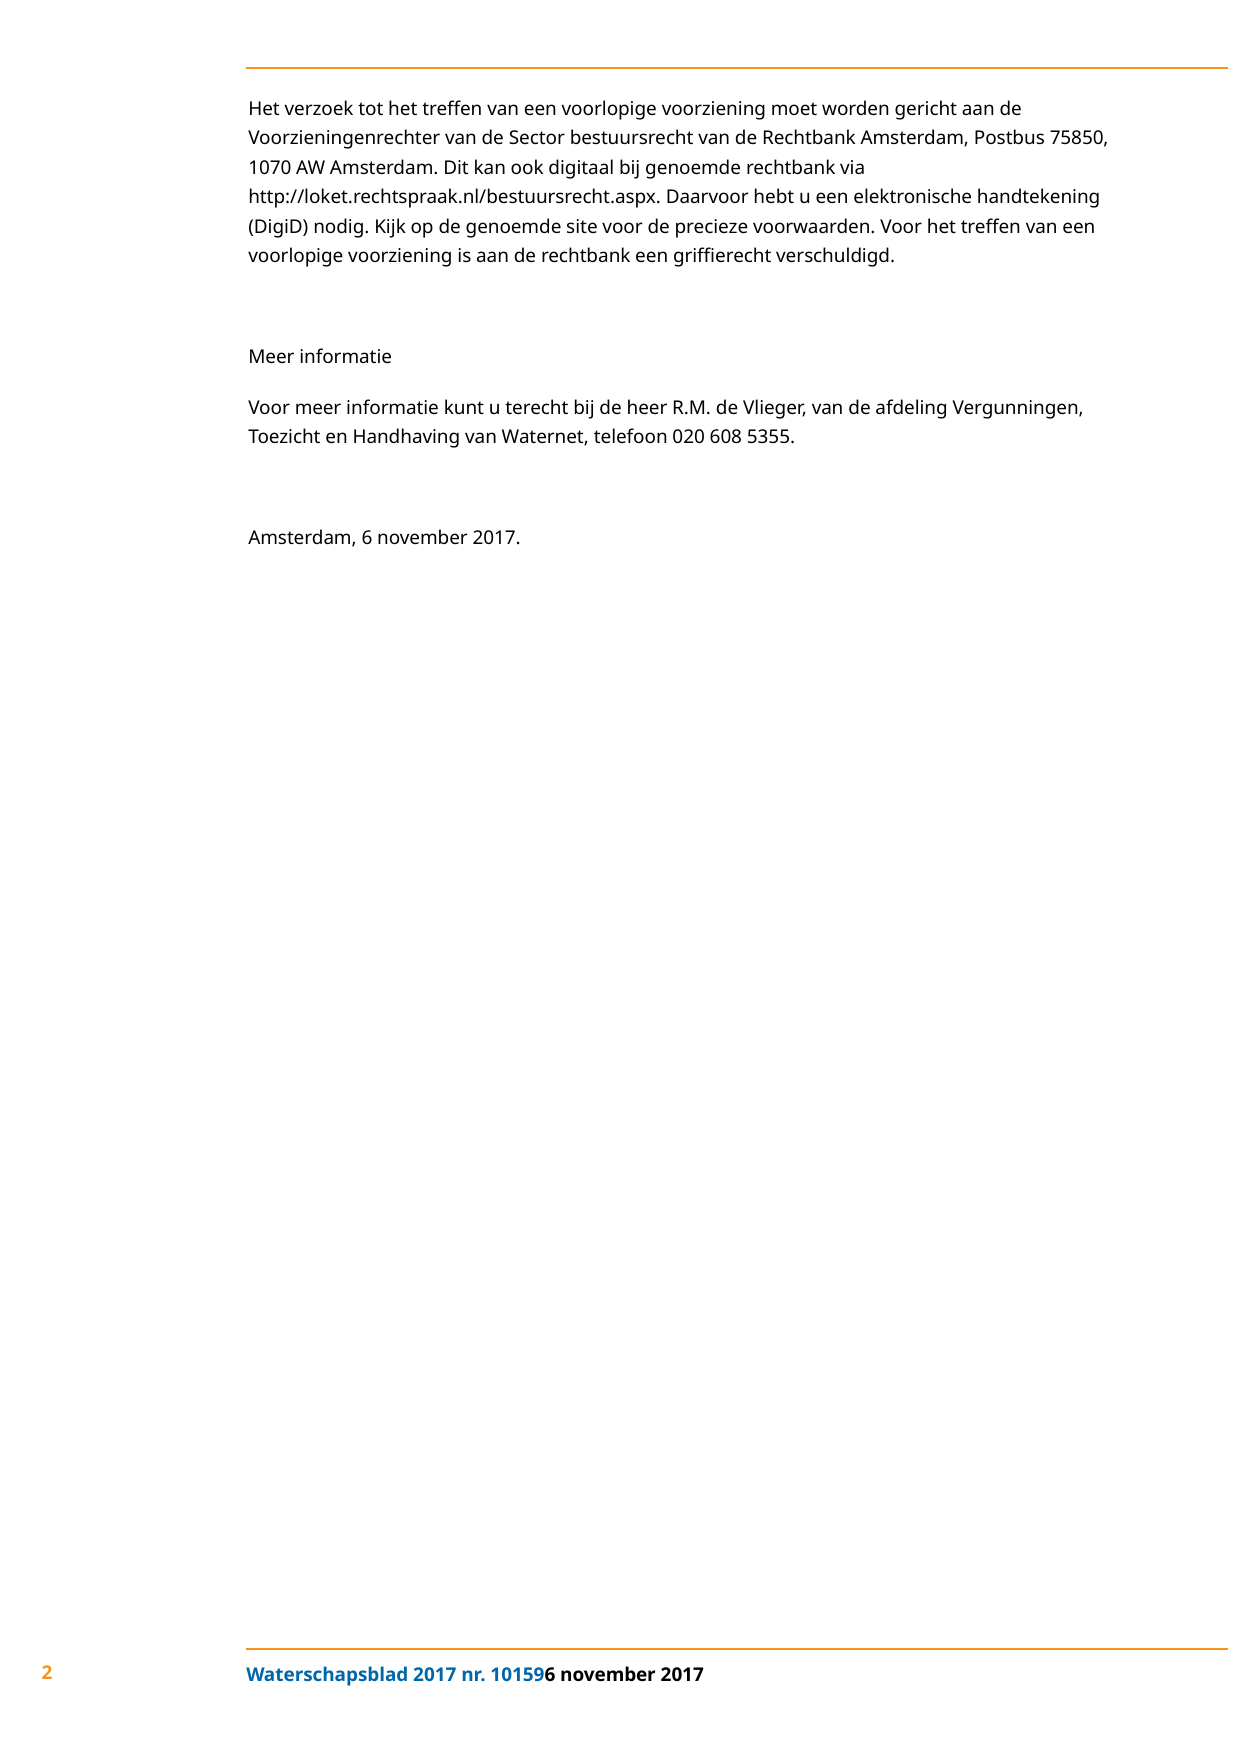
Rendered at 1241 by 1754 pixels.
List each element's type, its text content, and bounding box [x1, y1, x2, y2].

text Voor meer informatie kunt u terecht bij de heer R.M. de Vlieger, van de afdeling Vergunningen, Toezicht en Handhaving van Waternet, telefoon 020 608 5355. [248, 394, 1152, 449]
text Het verzoek tot het treffen van een voorlopige voorziening moet worden gericht aan de Voorzieningenrechter van de Sector bestuursrecht van de Rechtbank Amsterdam, Postbus 75850, 1070 AW Amsterdam. Dit kan ook digitaal bij genoemde rechtbank via http://loket.rechtspraak.nl/bestuursrecht.aspx. Daarvoor hebt u een elektronische handtekening (DigiD) nodig. Kijk op de genoemde site voor de precieze voorwaarden. Voor het treffen van een voorlopige voorziening is aan de rechtbank een griffierecht verschuldigd. [248, 95, 1152, 268]
text Meer informatie [248, 343, 1152, 369]
text Amsterdam, 6 november 2017. [248, 524, 1152, 550]
picture [41, 47, 231, 172]
